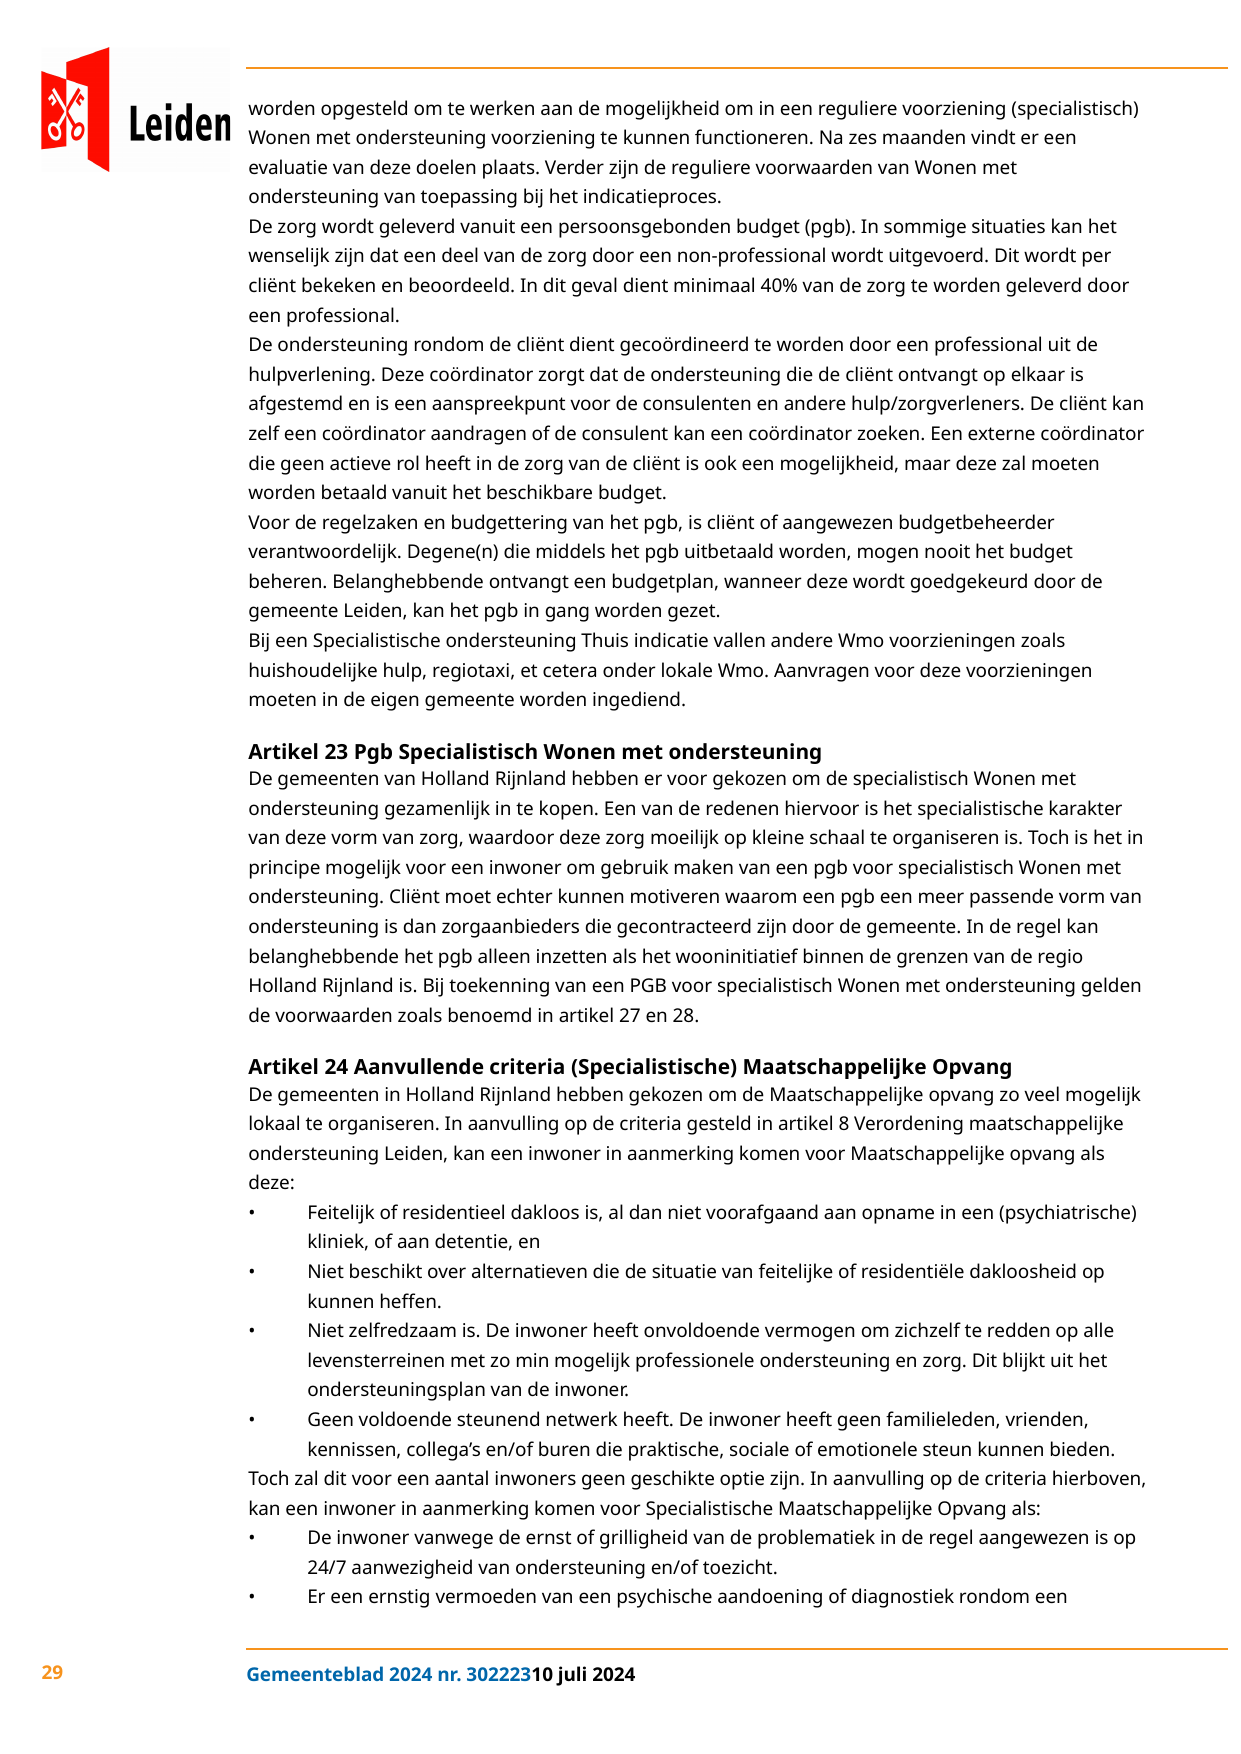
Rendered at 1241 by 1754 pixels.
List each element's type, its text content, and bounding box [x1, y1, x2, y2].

list Feitelijk of residentieel dakloos is, al dan niet voorafgaand aan opname in een (psychiatrische) kliniek, of aan detentie, en [248, 1199, 1152, 1254]
text Artikel 23 Pgb Specialistisch Wonen met ondersteuning [248, 737, 1152, 765]
list Niet beschikt over alternatieven die de situatie van feitelijke of residentiële dakloosheid op kunnen heffen. [248, 1258, 1152, 1314]
list Geen voldoende steunend netwerk heeft. De inwoner heeft geen familieleden, vrienden, kennissen, collega’s en/of buren die praktische, sociale of emotionele steun kunnen bieden. [248, 1406, 1152, 1462]
text De gemeenten in Holland Rijnland hebben gekozen om de Maatschappelijke opvang zo veel mogelijk lokaal te organiseren. In aanvulling op de criteria gesteld in artikel 8 Verordening maatschappelijke ondersteuning Leiden, kan een inwoner in aanmerking komen voor Maatschappelijke opvang als deze: [248, 1081, 1152, 1195]
list De inwoner vanwege de ernst of grilligheid van de problematiek in de regel aangewezen is op 24/7 aanwezigheid van ondersteuning en/of toezicht. [248, 1524, 1152, 1580]
text De zorg wordt geleverd vanuit een persoonsgebonden budget (pgb). In sommige situaties kan het wenselijk zijn dat een deel van de zorg door een non-professional wordt uitgevoerd. Dit wordt per cliënt bekeken en beoordeeld. In dit geval dient minimaal 40% van de zorg te worden geleverd door een professional. [248, 213, 1152, 328]
text Voor de regelzaken en budgettering van het pgb, is cliënt of aangewezen budgetbeheerder verantwoordelijk. Degene(n) die middels het pgb uitbetaald worden, mogen nooit het budget beheren. Belanghebbende ontvangt een budgetplan, wanneer deze wordt goedgekeurd door de gemeente Leiden, kan het pgb in gang worden gezet. [248, 509, 1152, 623]
list Er een ernstig vermoeden van een psychische aandoening of diagnostiek rondom een [248, 1584, 1152, 1609]
picture [41, 47, 231, 172]
text worden opgesteld om te werken aan de mogelijkheid om in een reguliere voorziening (specialistisch) Wonen met ondersteuning voorziening te kunnen functioneren. Na zes maanden vindt er een evaluatie van deze doelen plaats. Verder zijn de reguliere voorwaarden van Wonen met ondersteuning van toepassing bij het indicatieproces. [248, 95, 1152, 209]
text De gemeenten van Holland Rijnland hebben er voor gekozen om de specialistisch Wonen met ondersteuning gezamenlijk in te kopen. Een van de redenen hiervoor is het specialistische karakter van deze vorm van zorg, waardoor deze zorg moeilijk op kleine schaal te organiseren is. Toch is het in principe mogelijk voor een inwoner om gebruik maken van een pgb voor specialistisch Wonen met ondersteuning. Cliënt moet echter kunnen motiveren waarom een pgb een meer passende vorm van ondersteuning is dan zorgaanbieders die gecontracteerd zijn door de gemeente. In de regel kan belanghebbende het pgb alleen inzetten als het wooninitiatief binnen de grenzen van de regio Holland Rijnland is. Bij toekenning van een PGB voor specialistisch Wonen met ondersteuning gelden de voorwaarden zoals benoemd in artikel 27 en 28. [248, 765, 1152, 1028]
text Toch zal dit voor een aantal inwoners geen geschikte optie zijn. In aanvulling op de criteria hierboven, kan een inwoner in aanmerking komen voor Specialistische Maatschappelijke Opvang als: [248, 1465, 1152, 1521]
text Artikel 24 Aanvullende criteria (Specialistische) Maatschappelijke Opvang [248, 1052, 1152, 1081]
text De ondersteuning rondom de cliënt dient gecoördineerd te worden door een professional uit de hulpverlening. Deze coördinator zorgt dat de ondersteuning die de cliënt ontvangt op elkaar is afgestemd en is een aanspreekpunt voor de consulenten en andere hulp/zorgverleners. De cliënt kan zelf een coördinator aandragen of de consulent kan een coördinator zoeken. Een externe coördinator die geen actieve rol heeft in de zorg van de cliënt is ook een mogelijkheid, maar deze zal moeten worden betaald vanuit het beschikbare budget. [248, 331, 1152, 505]
list Niet zelfredzaam is. De inwoner heeft onvoldoende vermogen om zichzelf te redden op alle levensterreinen met zo min mogelijk professionele ondersteuning en zorg. Dit blijkt uit het ondersteuningsplan van de inwoner. [248, 1317, 1152, 1402]
text Bij een Specialistische ondersteuning Thuis indicatie vallen andere Wmo voorzieningen zoals huishoudelijke hulp, regiotaxi, et cetera onder lokale Wmo. Aanvragen voor deze voorzieningen moeten in de eigen gemeente worden ingediend. [248, 627, 1152, 712]
